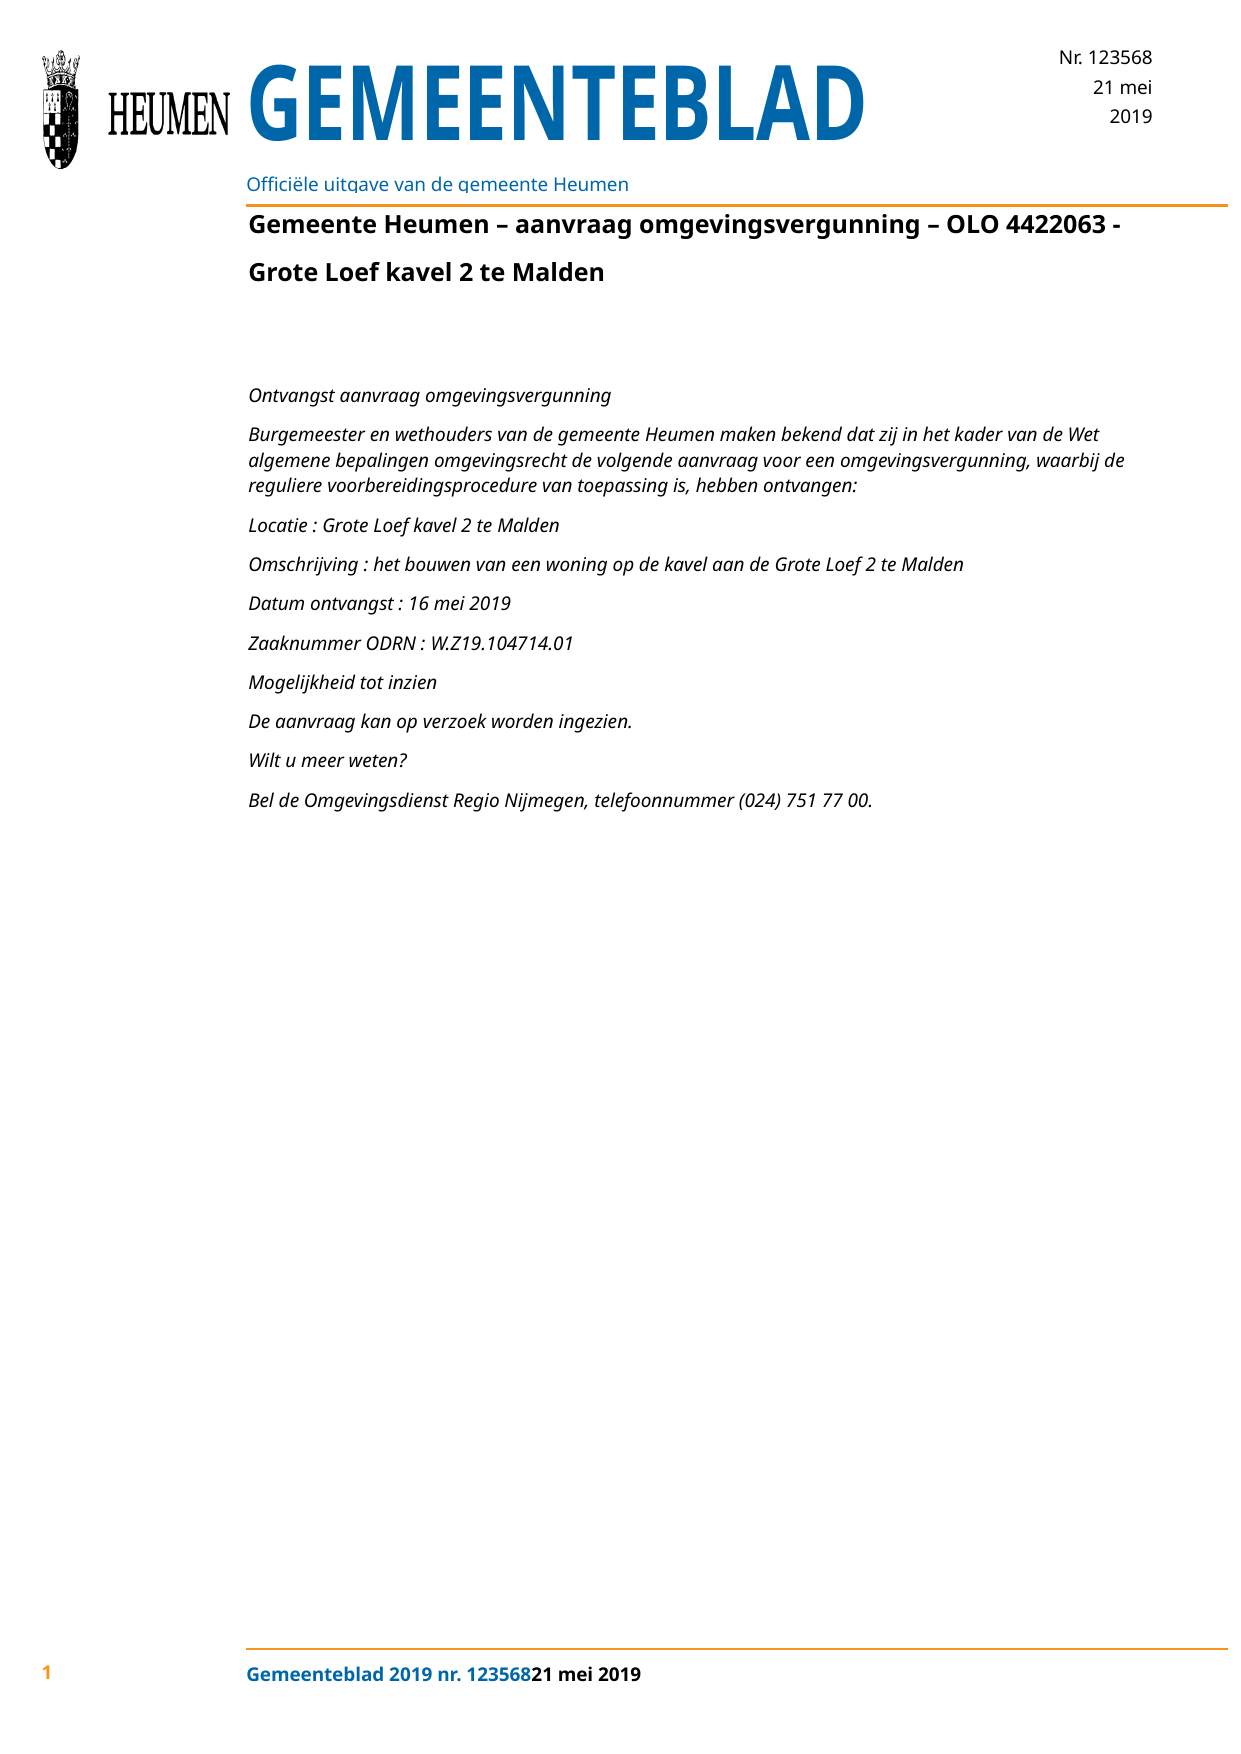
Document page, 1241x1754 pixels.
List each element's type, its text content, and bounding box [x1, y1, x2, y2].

text Datum ontvangst : 16 mei 2019 [248, 590, 1152, 616]
text Mogelijkheid tot inzien [248, 669, 1152, 695]
text Burgemeester en wethouders van de gemeente Heumen maken bekend dat zij in het kader van de Wet algemene bepalingen omgevingsrecht de volgende aanvraag voor een omgevingsvergunning, waarbij de reguliere voorbereidingsprocedure van toepassing is, hebben ontvangen: [248, 421, 1152, 498]
text Wilt u meer weten? [248, 747, 1152, 773]
text De aanvraag kan op verzoek worden ingezien. [248, 708, 1152, 734]
text Gemeente Heumen – aanvraag omgevingsvergunning – OLO 4422063 - Grote Loef kavel 2 te Malden [248, 207, 1152, 288]
picture [41, 47, 231, 172]
text Ontvangst aanvraag omgevingsvergunning [248, 382, 1152, 408]
text Locatie : Grote Loef kavel 2 te Malden [248, 512, 1152, 538]
text Omschrijving : het bouwen van een woning op de kavel aan de Grote Loef 2 te Malden [248, 551, 1152, 577]
text Bel de Omgevingsdienst Regio Nijmegen, telefoonnummer (024) 751 77 00. [248, 787, 1152, 812]
text Zaaknummer ODRN : W.Z19.104714.01 [248, 630, 1152, 655]
